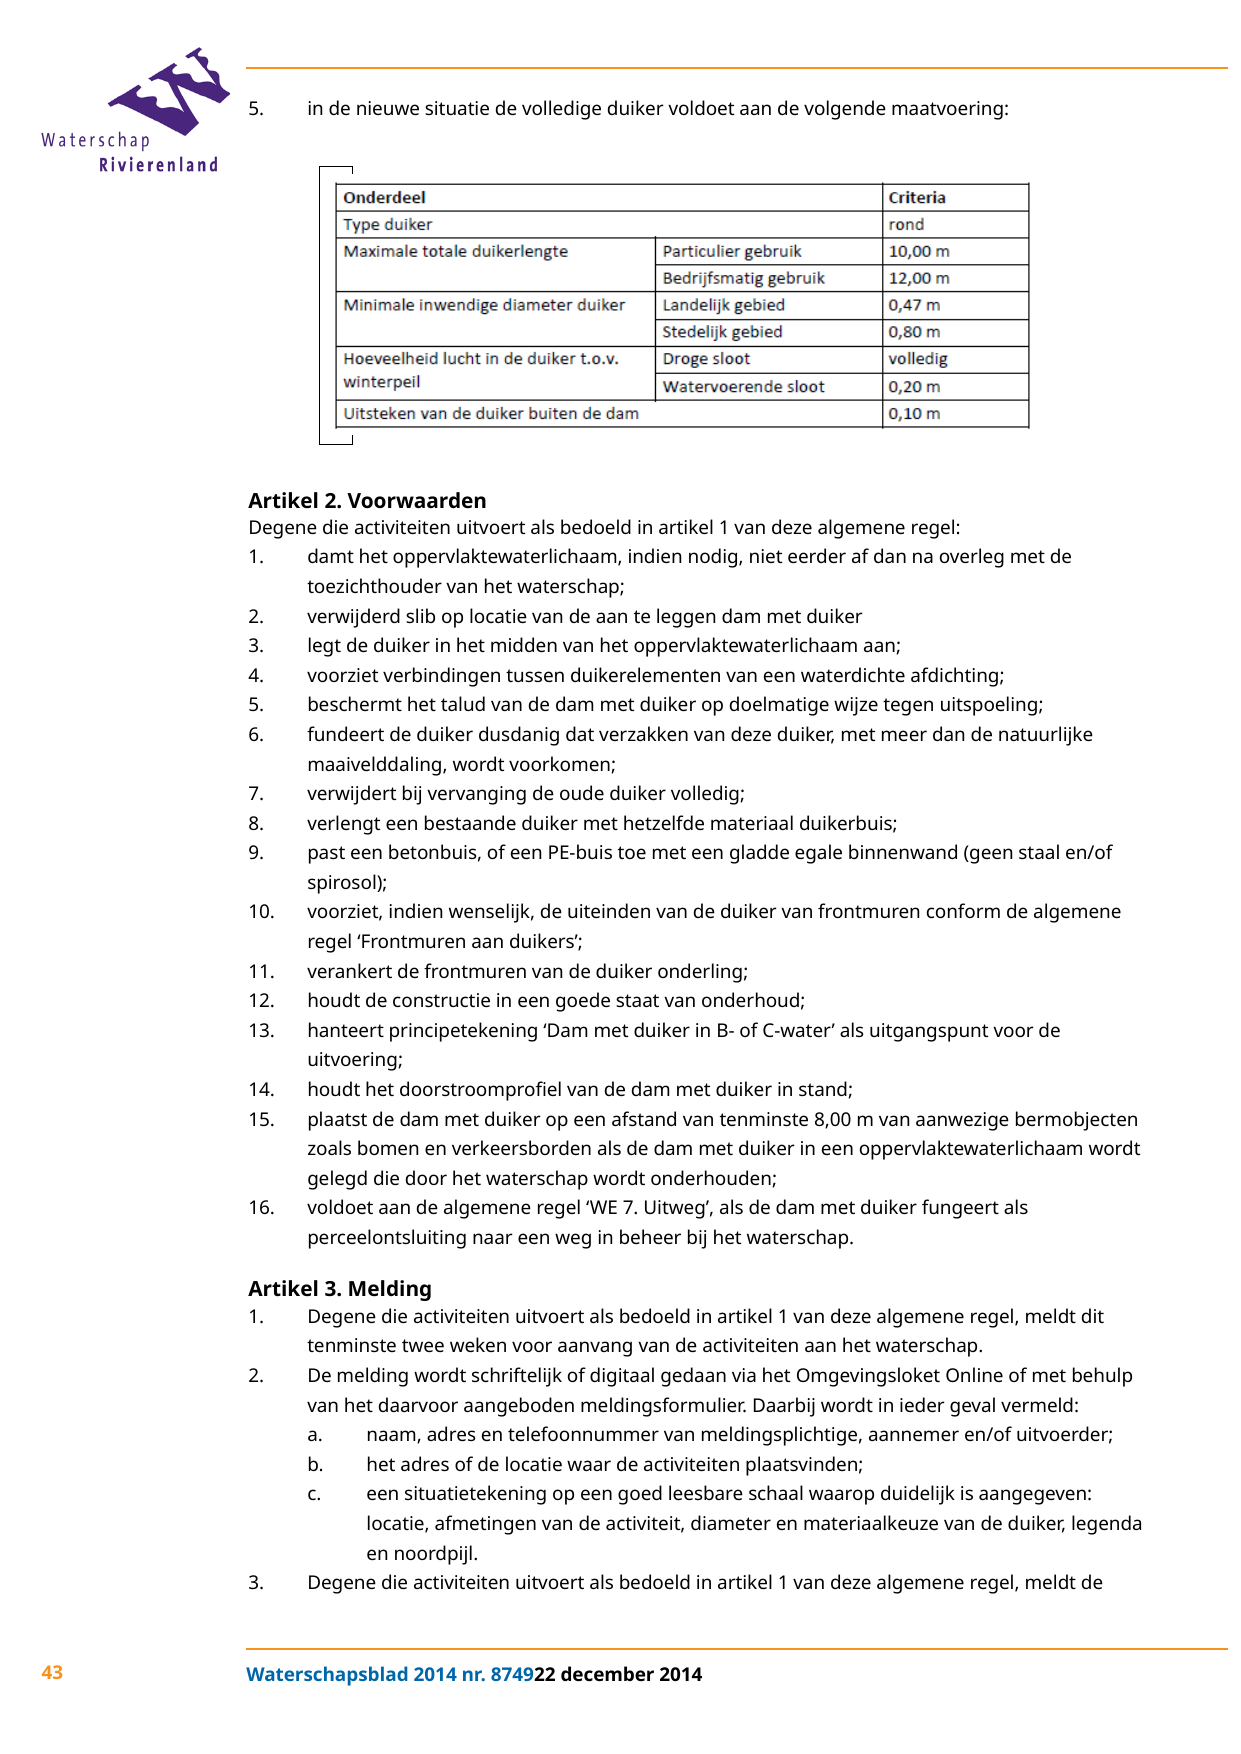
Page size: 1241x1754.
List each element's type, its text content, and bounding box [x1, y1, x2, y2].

list in de nieuwe situatie de volledige duiker voldoet aan de volgende maatvoering: [248, 95, 1152, 121]
list houdt het doorstroomprofiel van de dam met duiker in stand; [248, 1076, 1152, 1102]
picture [41, 47, 231, 172]
list een situatietekening op een goed leesbare schaal waarop duidelijk is aangegeven: locatie, afmetingen van de activiteit, diameter en materiaalkeuze van de duiker, legenda en noordpijl. [307, 1481, 1152, 1565]
list verwijdert bij vervanging de oude duiker volledig; [248, 780, 1152, 806]
list voldoet aan de algemene regel ‘WE 7. Uitweg’, als de dam met duiker fungeert als perceelontsluiting naar een weg in beheer bij het waterschap. [248, 1194, 1152, 1250]
list beschermt het talud van de dam met duiker op doelmatige wijze tegen uitspoeling; [248, 692, 1152, 717]
list Degene die activiteiten uitvoert als bedoeld in artikel 1 van deze algemene regel, meldt de [248, 1569, 1152, 1595]
list De melding wordt schriftelijk of digitaal gedaan via het Omgevingsloket Online of met behulp van het daarvoor aangeboden meldingsformulier. Daarbij wordt in ieder geval vermeld: [248, 1362, 1152, 1417]
list legt de duiker in het midden van het oppervlaktewaterlichaam aan; [248, 632, 1152, 658]
list Degene die activiteiten uitvoert als bedoeld in artikel 1 van deze algemene regel, meldt dit tenminste twee weken voor aanvang van de activiteiten aan het waterschap. [248, 1303, 1152, 1358]
picture [327, 174, 1037, 435]
list naam, adres en telefoonnummer van meldingsplichtige, aannemer en/of uitvoerder; [307, 1421, 1152, 1447]
text Artikel 2. Voorwaarden [248, 486, 1152, 514]
text Artikel 3. Melding [248, 1274, 1152, 1303]
list voorziet verbindingen tussen duikerelementen van een waterdichte afdichting; [248, 662, 1152, 688]
list hanteert principetekening ‘Dam met duiker in B- of C-water’ als uitgangspunt voor de uitvoering; [248, 1017, 1152, 1072]
text Degene die activiteiten uitvoert als bedoeld in artikel 1 van deze algemene regel: [248, 514, 1152, 540]
list damt het oppervlaktewaterlichaam, indien nodig, niet eerder af dan na overleg met de toezichthouder van het waterschap; [248, 544, 1152, 599]
list voorziet, indien wenselijk, de uiteinden van de duiker van frontmuren conform de algemene regel ‘Frontmuren aan duikers’; [248, 899, 1152, 954]
list verlengt een bestaande duiker met hetzelfde materiaal duikerbuis; [248, 810, 1152, 836]
list fundeert de duiker dusdanig dat verzakken van deze duiker, met meer dan de natuurlijke maaivelddaling, wordt voorkomen; [248, 721, 1152, 777]
list verankert de frontmuren van de duiker onderling; [248, 958, 1152, 984]
list houdt de constructie in een goede staat van onderhoud; [248, 987, 1152, 1013]
list het adres of de locatie waar de activiteiten plaatsvinden; [307, 1451, 1152, 1477]
list plaatst de dam met duiker op een afstand van tenminste 8,00 m van aanwezige bermobjecten zoals bomen en verkeersborden als de dam met duiker in een oppervlaktewaterlichaam wordt gelegd die door het waterschap wordt onderhouden; [248, 1106, 1152, 1191]
list verwijderd slib op locatie van de aan te leggen dam met duiker [248, 603, 1152, 629]
list past een betonbuis, of een PE-buis toe met een gladde egale binnenwand (geen staal en/of spirosol); [248, 839, 1152, 895]
